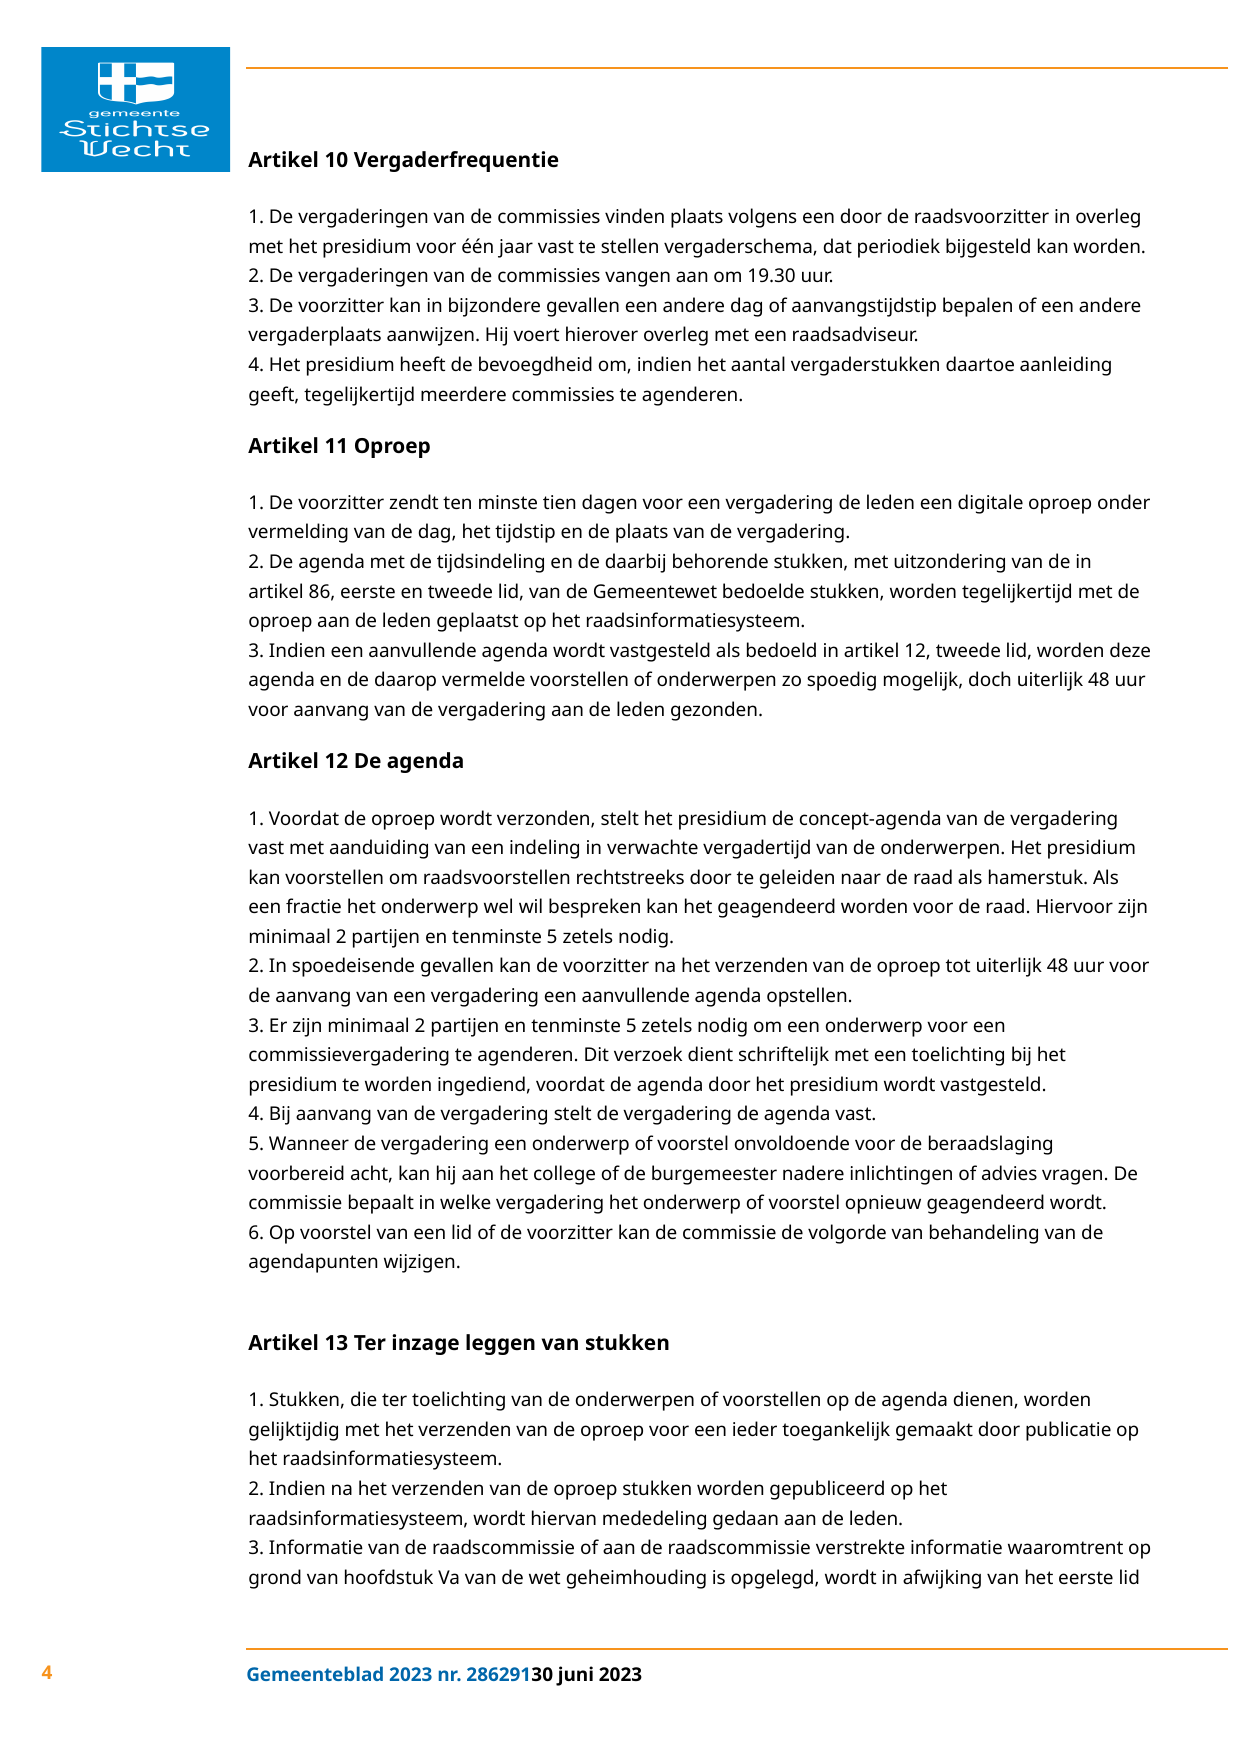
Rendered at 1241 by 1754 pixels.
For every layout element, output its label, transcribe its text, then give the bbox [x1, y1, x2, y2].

text 4. Het presidium heeft de bevoegdheid om, indien het aantal vergaderstukken daartoe aanleiding geeft, tegelijkertijd meerdere commissies te agenderen. [248, 351, 1152, 406]
text 3. Indien een aanvullende agenda wordt vastgesteld als bedoeld in artikel 12, tweede lid, worden deze agenda en de daarop vermelde voorstellen of onderwerpen zo spoedig mogelijk, doch uiterlijk 48 uur voor aanvang van de vergadering aan de leden gezonden. [248, 637, 1152, 722]
text 2. Indien na het verzenden van de oproep stukken worden gepubliceerd op het raadsinformatiesysteem, wordt hiervan mededeling gedaan aan de leden. [248, 1475, 1152, 1531]
text 3. Informatie van de raadscommissie of aan de raadscommissie verstrekte informatie waaromtrent op grond van hoofdstuk Va van de wet geheimhouding is opgelegd, wordt in afwijking van het eerste lid [248, 1534, 1152, 1590]
text Artikel 10 Vergaderfrequentie [248, 145, 1152, 174]
text 2. In spoedeisende gevallen kan de voorzitter na het verzenden van de oproep tot uiterlijk 48 uur voor de aanvang van een vergadering een aanvullende agenda opstellen. [248, 953, 1152, 1008]
text 1. Stukken, die ter toelichting van de onderwerpen of voorstellen op de agenda dienen, worden gelijktijdig met het verzenden van de oproep voor een ieder toegankelijk gemaakt door publicatie op het raadsinformatiesysteem. [248, 1386, 1152, 1471]
text 6. Op voorstel van een lid of de voorzitter kan de commissie de volgorde van behandeling van de agendapunten wijzigen. [248, 1219, 1152, 1274]
text 5. Wanneer de vergadering een onderwerp of voorstel onvoldoende voor de beraadslaging voorbereid acht, kan hij aan het college of de burgemeester nadere inlichtingen of advies vragen. De commissie bepaalt in welke vergadering het onderwerp of voorstel opnieuw geagendeerd wordt. [248, 1130, 1152, 1215]
text 1. De vergaderingen van de commissies vinden plaats volgens een door de raadsvoorzitter in overleg met het presidium voor één jaar vast te stellen vergaderschema, dat periodiek bijgesteld kan worden. [248, 203, 1152, 258]
text Artikel 13 Ter inzage leggen van stukken [248, 1328, 1152, 1357]
text 1. De voorzitter zendt ten minste tien dagen voor een vergadering de leden een digitale oproep onder vermelding van de dag, het tijdstip en de plaats van de vergadering. [248, 489, 1152, 544]
text 4. Bij aanvang van de vergadering stelt de vergadering de agenda vast. [248, 1101, 1152, 1126]
text Artikel 11 Oproep [248, 431, 1152, 459]
picture [99, 63, 135, 101]
text Artikel 12 De agenda [248, 747, 1152, 775]
text 1. Voordat de oproep wordt verzonden, stelt het presidium de concept-agenda van de vergadering vast met aanduiding van een indeling in verwachte vergadertijd van de onderwerpen. Het presidium kan voorstellen om raadsvoorstellen rechtstreeks door te geleiden naar de raad als hamerstuk. Als een fractie het onderwerp wel wil bespreken kan het geagendeerd worden voor de raad. Hiervoor zijn minimaal 2 partijen en tenminste 5 zetels nodig. [248, 805, 1152, 949]
text 3. De voorzitter kan in bijzondere gevallen een andere dag of aanvangstijdstip bepalen of een andere vergaderplaats aanwijzen. Hij voert hierover overleg met een raadsadviseur. [248, 292, 1152, 347]
text 3. Er zijn minimaal 2 partijen en tenminste 5 zetels nodig om een onderwerp voor een commissievergadering te agenderen. Dit verzoek dient schriftelijk met een toelichting bij het presidium te worden ingediend, voordat de agenda door het presidium wordt vastgesteld. [248, 1012, 1152, 1097]
picture [137, 63, 174, 103]
text 2. De vergaderingen van de commissies vangen aan om 19.30 uur. [248, 262, 1152, 288]
text 2. De agenda met de tijdsindeling en de daarbij behorende stukken, met uitzondering van de in artikel 86, eerste en tweede lid, van de Gemeentewet bedoelde stukken, worden tegelijkertijd met de oproep aan de leden geplaatst op het raadsinformatiesysteem. [248, 548, 1152, 633]
